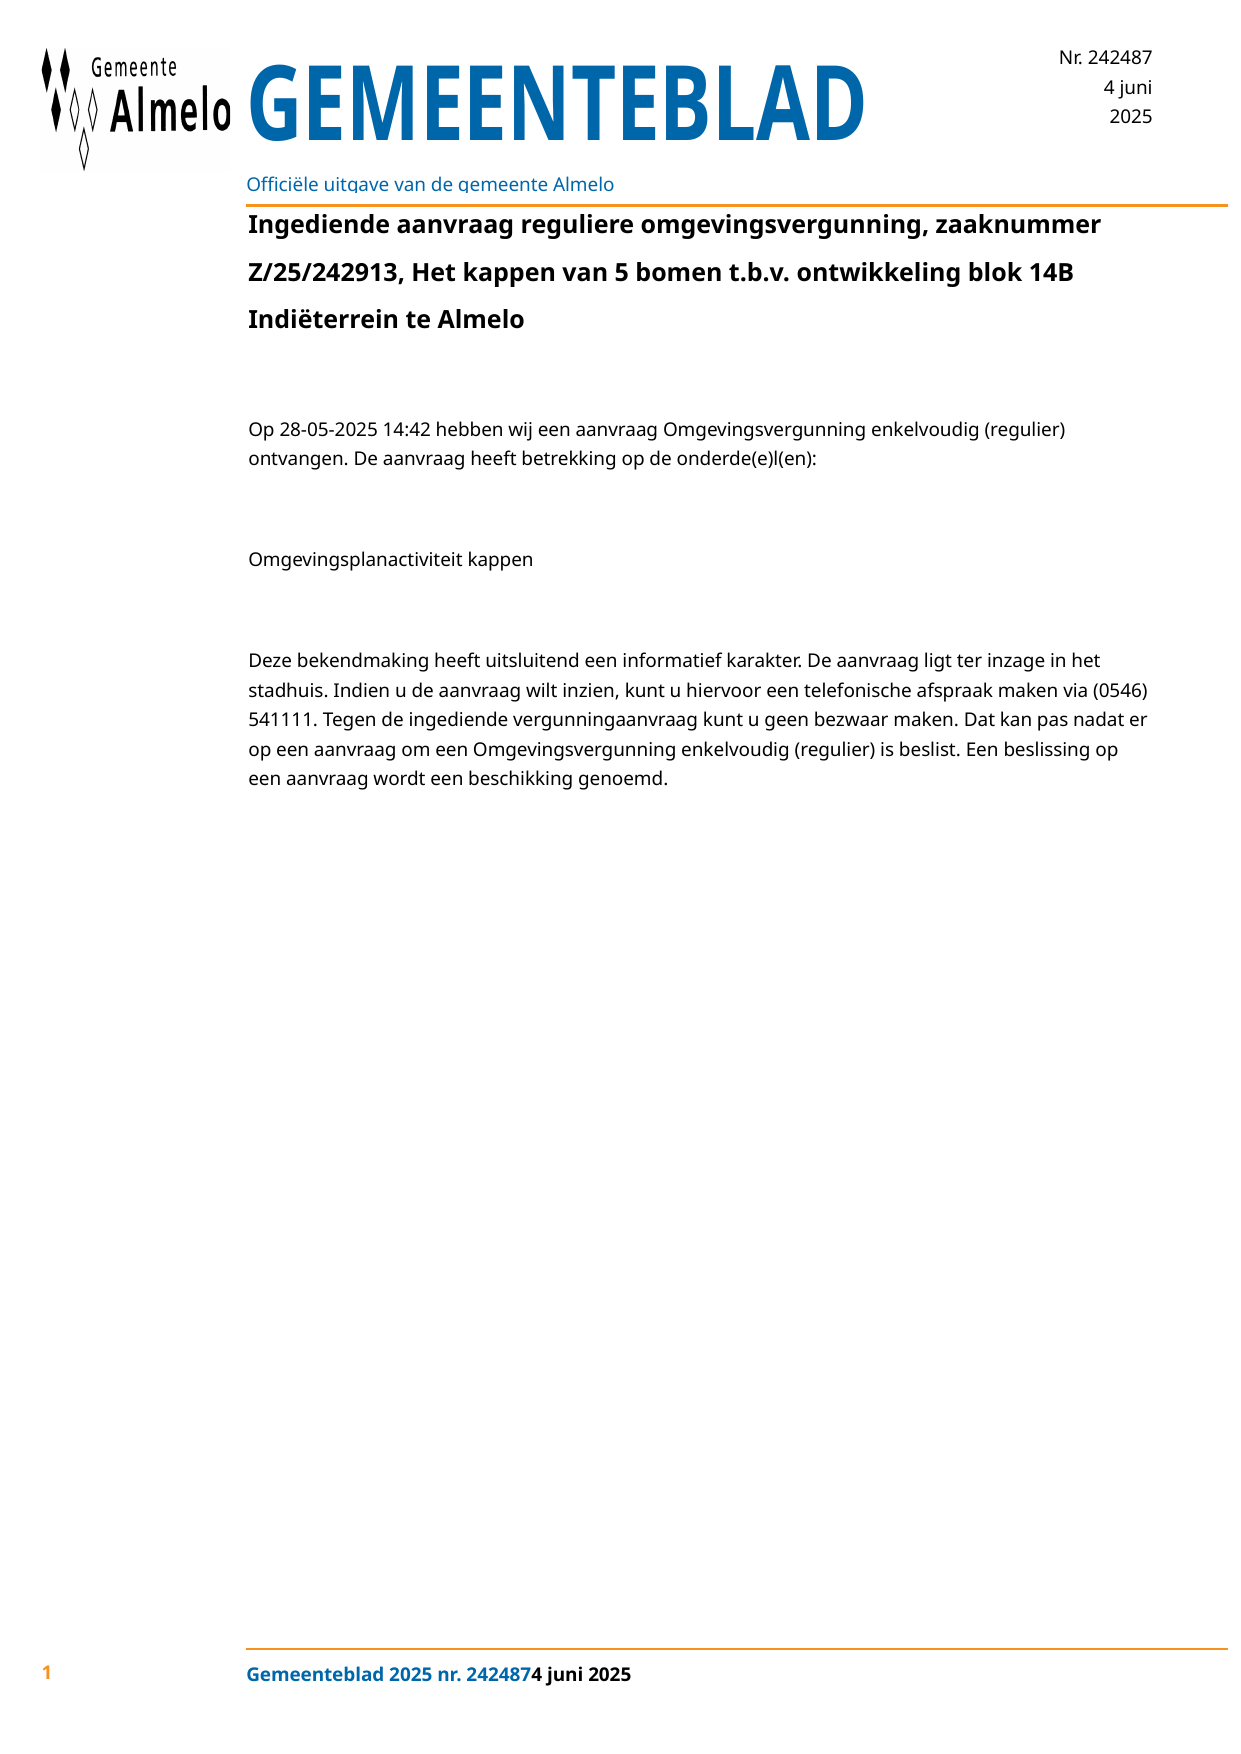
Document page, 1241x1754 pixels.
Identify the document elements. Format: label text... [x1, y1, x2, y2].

picture [41, 47, 231, 172]
text Omgevingsplanactiviteit kappen [248, 546, 1152, 572]
text Deze bekendmaking heeft uitsluitend een informatief karakter. De aanvraag ligt ter inzage in het stadhuis. Indien u de aanvraag wilt inzien, kunt u hiervoor een telefonische afspraak maken via (0546) 541111. Tegen de ingediende vergunningaanvraag kunt u geen bezwaar maken. Dat kan pas nadat er op een aanvraag om een Omgevingsvergunning enkelvoudig (regulier) is beslist. Een beslissing op een aanvraag wordt een beschikking genoemd. [248, 647, 1152, 791]
text Ingediende aanvraag reguliere omgevingsvergunning, zaaknummer Z/25/242913, Het kappen van 5 bomen t.b.v. ontwikkeling blok 14B Indiëterrein te Almelo [248, 207, 1152, 336]
text Op 28-05-2025 14:42 hebben wij een aanvraag Omgevingsvergunning enkelvoudig (regulier) ontvangen. De aanvraag heeft betrekking op de onderde(e)l(en): [248, 416, 1152, 471]
